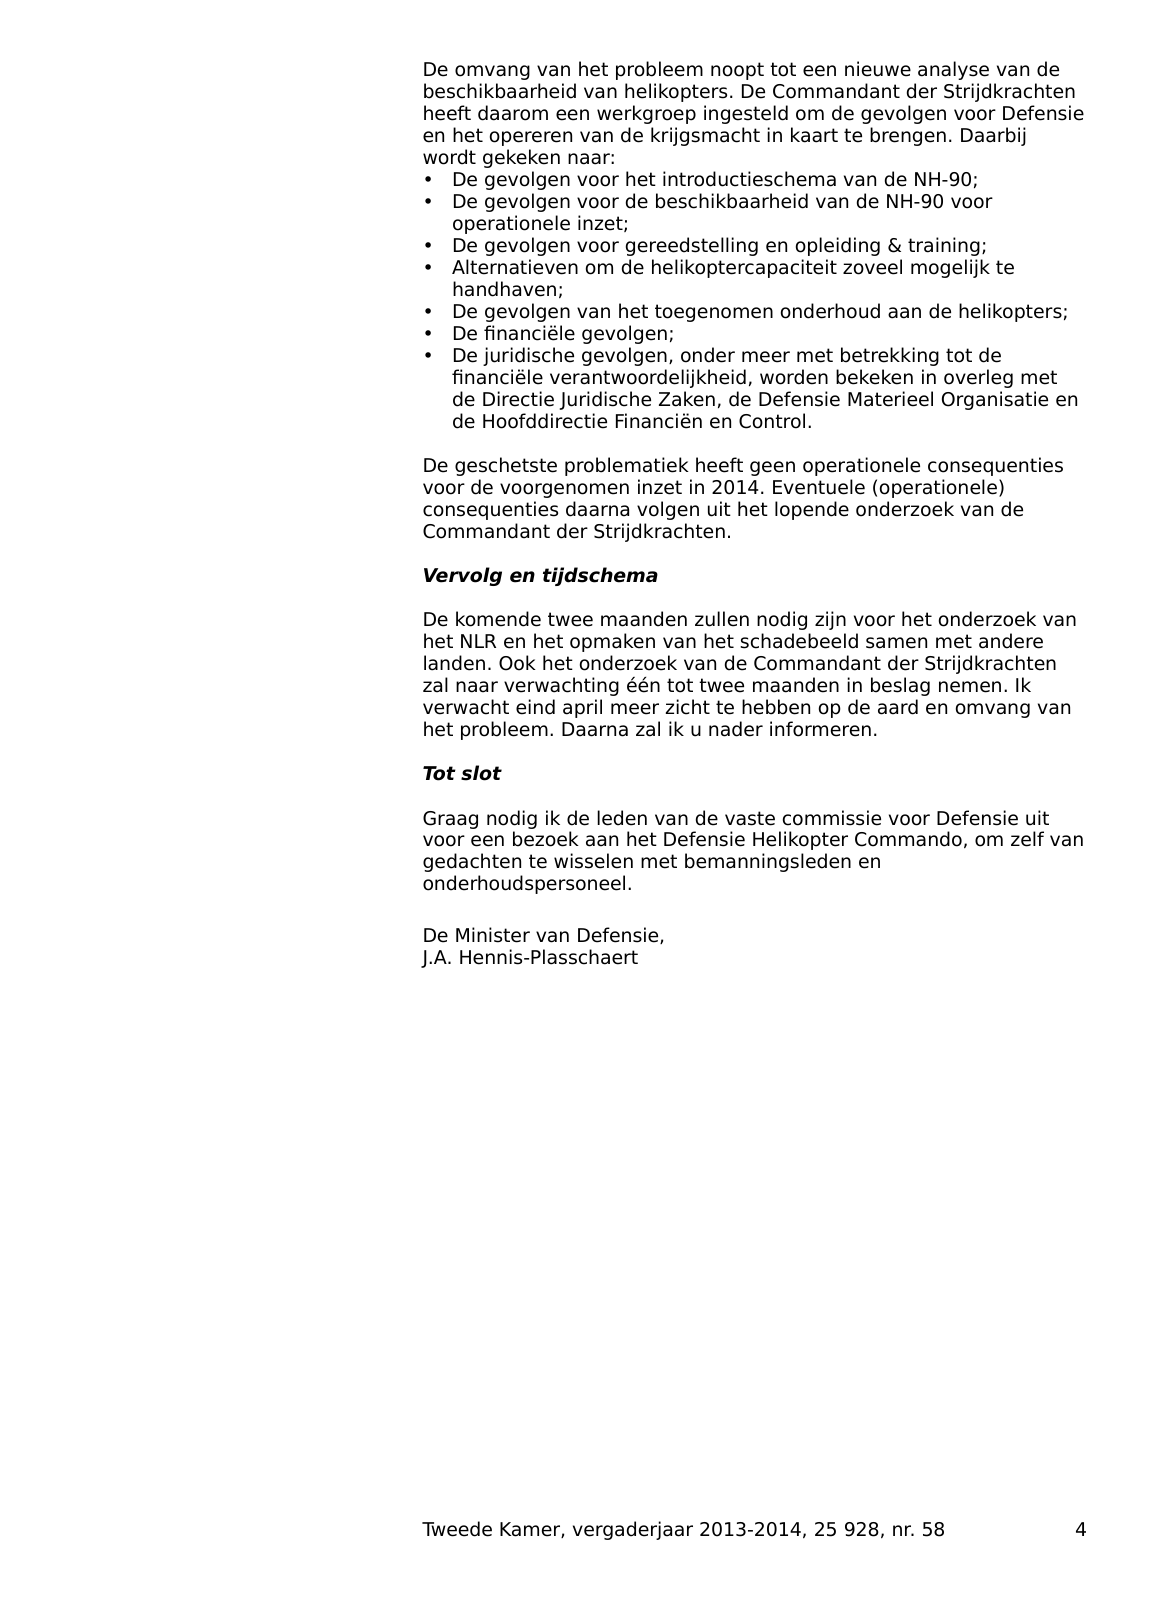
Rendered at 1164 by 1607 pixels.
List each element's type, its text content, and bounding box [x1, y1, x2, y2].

text • Alternatieven om de helikoptercapaciteit zoveel mogelijk te handhaven; [422, 257, 1087, 301]
text De Minister van Defensie, J.A. Hennis-Plasschaert [422, 925, 1087, 969]
text • De gevolgen voor gereedstelling en opleiding & training; [422, 235, 1087, 257]
text • De gevolgen van het toegenomen onderhoud aan de helikopters; [422, 301, 1087, 323]
subtitle Tot slot [422, 763, 1087, 785]
text De komende twee maanden zullen nodig zijn voor het onderzoek van het NLR en het opmaken van het schadebeeld samen met andere landen. Ook het onderzoek van de Commandant der Strijdkrachten zal naar verwachting één tot twee maanden in beslag nemen. Ik verwacht eind april meer zicht te hebben op de aard en omvang van het probleem. Daarna zal ik u nader informeren. [422, 609, 1087, 741]
text De omvang van het probleem noopt tot een nieuwe analyse van de beschikbaarheid van helikopters. De Commandant der Strijdkrachten heeft daarom een werkgroep ingesteld om de gevolgen voor Defensie en het opereren van de krijgsmacht in kaart te brengen. Daarbij wordt gekeken naar: [422, 59, 1087, 169]
text • De gevolgen voor het introductieschema van de NH-90; [422, 169, 1087, 191]
subtitle Vervolg en tijdschema [422, 565, 1087, 587]
text • De gevolgen voor de beschikbaarheid van de NH-90 voor operationele inzet; [422, 191, 1087, 235]
text • De juridische gevolgen, onder meer met betrekking tot de financiële verantwoordelijkheid, worden bekeken in overleg met de Directie Juridische Zaken, de Defensie Materieel Organisatie en de Hoofddirectie Financiën en Control. [422, 345, 1087, 433]
text • De financiële gevolgen; [422, 323, 1087, 345]
text De geschetste problematiek heeft geen operationele consequenties voor de voorgenomen inzet in 2014. Eventuele (operationele) consequenties daarna volgen uit het lopende onderzoek van de Commandant der Strijdkrachten. [422, 455, 1087, 543]
text Graag nodig ik de leden van de vaste commissie voor Defensie uit voor een bezoek aan het Defensie Helikopter Commando, om zelf van gedachten te wisselen met bemanningsleden en onderhoudspersoneel. [422, 807, 1087, 895]
